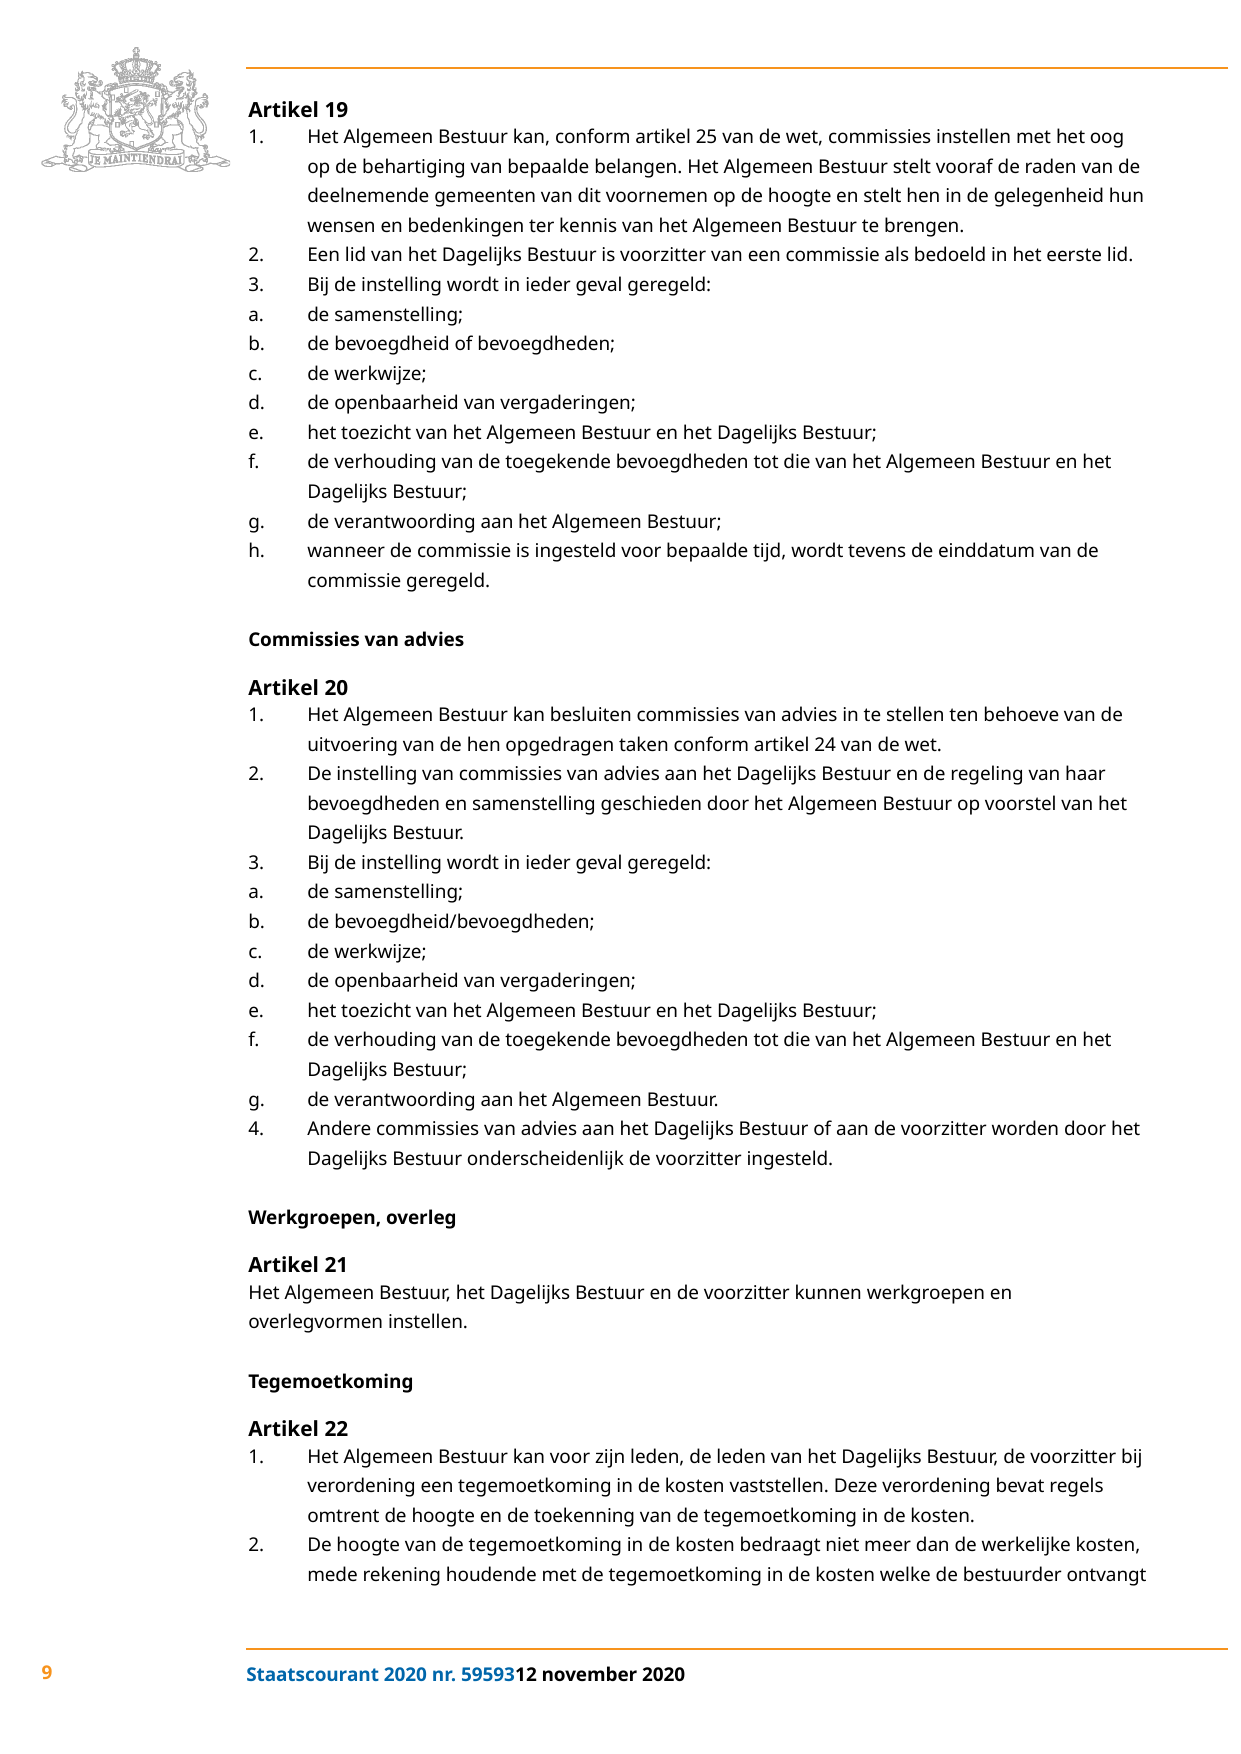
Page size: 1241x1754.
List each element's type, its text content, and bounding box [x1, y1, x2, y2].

text Tegemoetkoming [248, 1368, 1152, 1393]
text Artikel 22 [248, 1414, 1152, 1443]
list Bij de instelling wordt in ieder geval geregeld: [248, 271, 1152, 297]
list de openbaarheid van vergaderingen; [248, 389, 1152, 415]
list de verantwoording aan het Algemeen Bestuur. [248, 1086, 1152, 1111]
list De instelling van commissies van advies aan het Dagelijks Bestuur en de regeling van haar bevoegdheden en samenstelling geschieden door het Algemeen Bestuur op voorstel van het Dagelijks Bestuur. [248, 760, 1152, 845]
list De hoogte van de tegemoetkoming in de kosten bedraagt niet meer dan de werkelijke kosten, mede rekening houdende met de tegemoetkoming in de kosten welke de bestuurder ontvangt [248, 1532, 1152, 1587]
text Artikel 19 [248, 95, 1152, 123]
list Een lid van het Dagelijks Bestuur is voorzitter van een commissie als bedoeld in het eerste lid. [248, 242, 1152, 267]
list Bij de instelling wordt in ieder geval geregeld: [248, 849, 1152, 875]
text Commissies van advies [248, 626, 1152, 652]
list de werkwijze; [248, 360, 1152, 386]
list het toezicht van het Algemeen Bestuur en het Dagelijks Bestuur; [248, 419, 1152, 445]
list Het Algemeen Bestuur kan, conform artikel 25 van de wet, commissies instellen met het oog op de behartiging van bepaalde belangen. Het Algemeen Bestuur stelt vooraf de raden van de deelnemende gemeenten van dit voornemen op de hoogte en stelt hen in de gelegenheid hun wensen en bedenkingen ter kennis van het Algemeen Bestuur te brengen. [248, 123, 1152, 238]
list de verantwoording aan het Algemeen Bestuur; [248, 508, 1152, 533]
list Andere commissies van advies aan het Dagelijks Bestuur of aan de voorzitter worden door het Dagelijks Bestuur onderscheidenlijk de voorzitter ingesteld. [248, 1115, 1152, 1171]
picture [41, 47, 231, 172]
list de verhouding van de toegekende bevoegdheden tot die van het Algemeen Bestuur en het Dagelijks Bestuur; [248, 449, 1152, 504]
text Werkgroepen, overleg [248, 1204, 1152, 1230]
list de werkwijze; [248, 938, 1152, 963]
list de openbaarheid van vergaderingen; [248, 967, 1152, 993]
list de samenstelling; [248, 301, 1152, 326]
list de bevoegdheid of bevoegdheden; [248, 330, 1152, 356]
text Artikel 21 [248, 1251, 1152, 1279]
text Artikel 20 [248, 673, 1152, 701]
list het toezicht van het Algemeen Bestuur en het Dagelijks Bestuur; [248, 997, 1152, 1023]
list de verhouding van de toegekende bevoegdheden tot die van het Algemeen Bestuur en het Dagelijks Bestuur; [248, 1027, 1152, 1082]
list Het Algemeen Bestuur kan voor zijn leden, de leden van het Dagelijks Bestuur, de voorzitter bij verordening een tegemoetkoming in de kosten vaststellen. Deze verordening bevat regels omtrent de hoogte en de toekenning van de tegemoetkoming in de kosten. [248, 1443, 1152, 1528]
list wanneer de commissie is ingesteld voor bepaalde tijd, wordt tevens de einddatum van de commissie geregeld. [248, 537, 1152, 593]
text Het Algemeen Bestuur, het Dagelijks Bestuur en de voorzitter kunnen werkgroepen en overlegvormen instellen. [248, 1279, 1152, 1334]
list Het Algemeen Bestuur kan besluiten commissies van advies in te stellen ten behoeve van de uitvoering van de hen opgedragen taken conform artikel 24 van de wet. [248, 701, 1152, 756]
list de samenstelling; [248, 879, 1152, 904]
list de bevoegdheid/bevoegdheden; [248, 908, 1152, 934]
